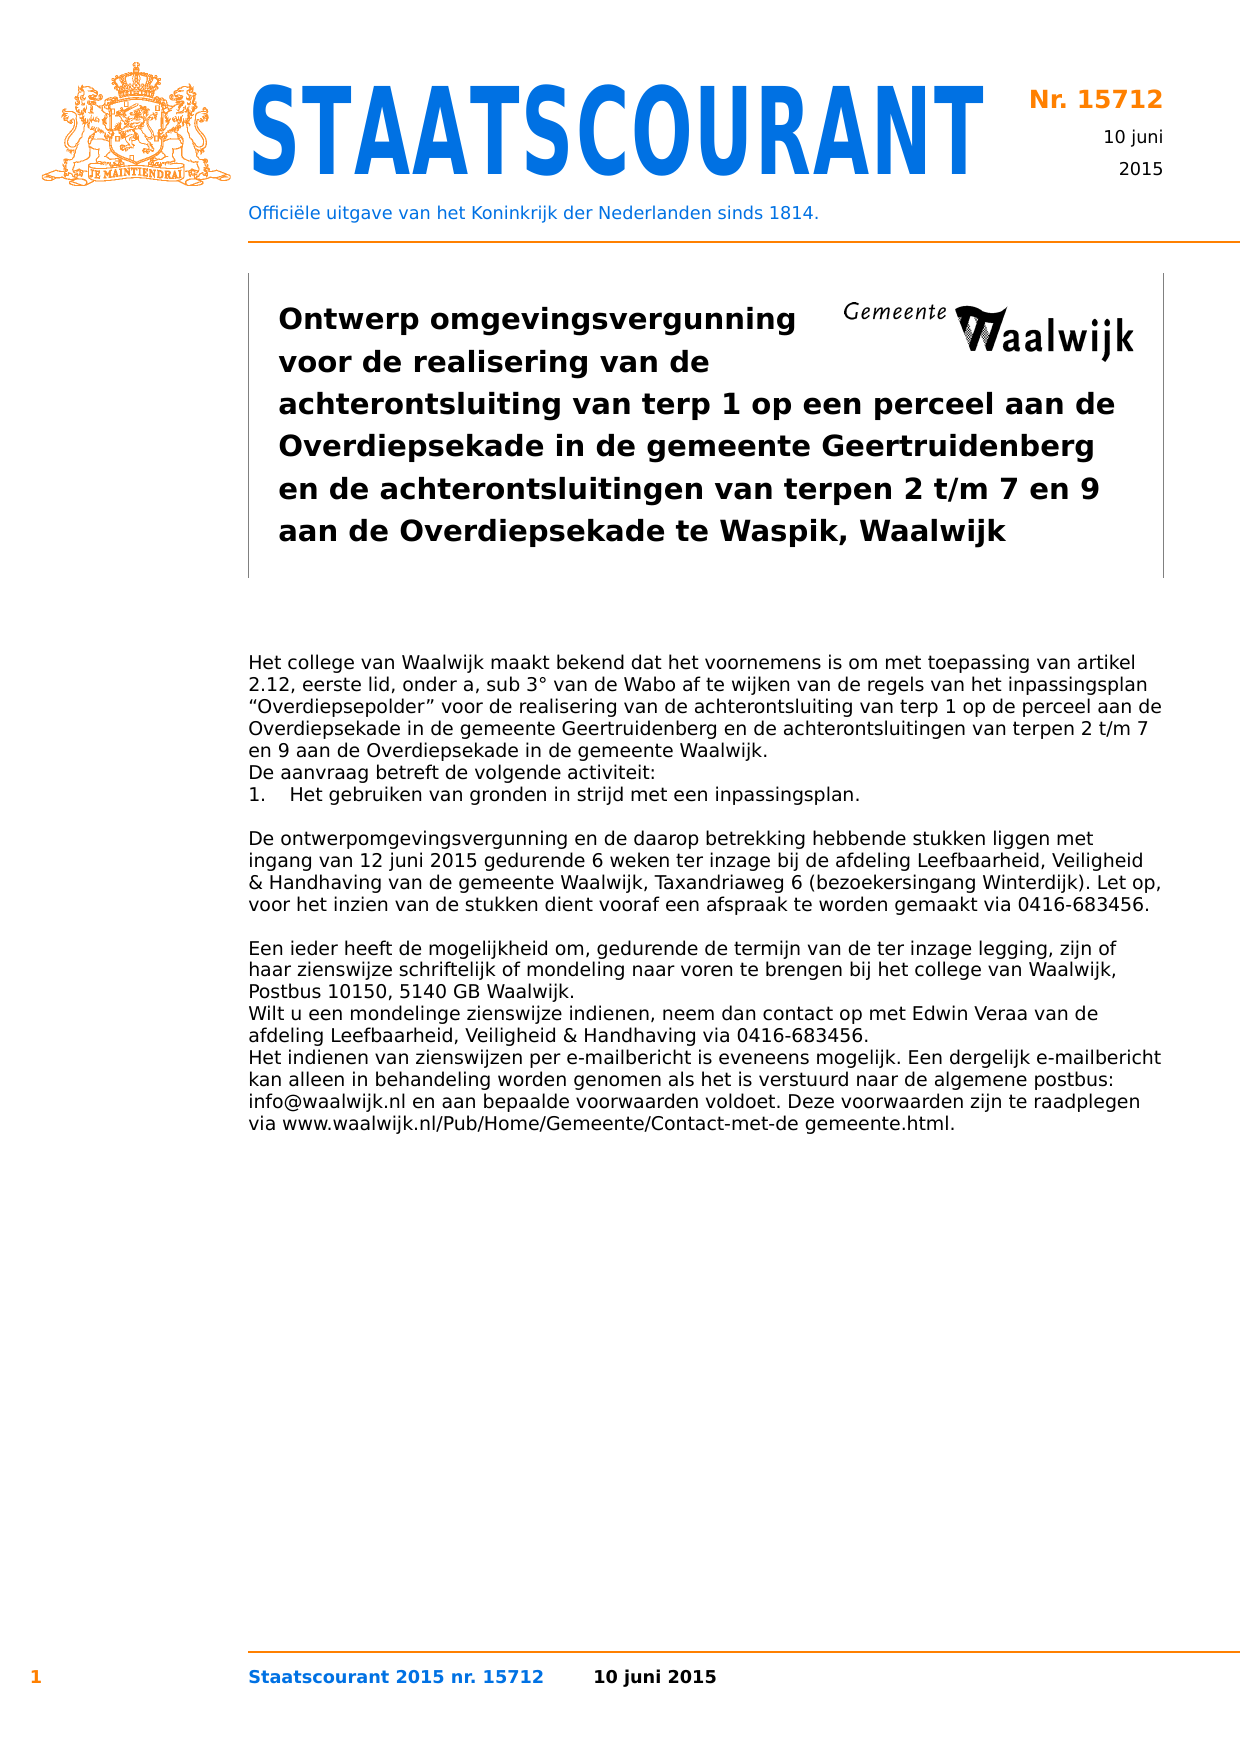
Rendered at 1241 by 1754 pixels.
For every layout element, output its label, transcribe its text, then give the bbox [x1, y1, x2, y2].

text Het college van Waalwijk maakt bekend dat het voornemens is om met toepassing van artikel 2.12, eerste lid, onder a, sub 3° van de Wabo af te wijken van de regels van het inpassingsplan “Overdiepsepolder” voor de realisering van de achterontsluiting van terp 1 op de perceel aan de Overdiepsekade in de gemeente Geertruidenberg en de achterontsluitingen van terpen 2 t/m 7 en 9 aan de Overdiepsekade in de gemeente Waalwijk. [248, 652, 1163, 762]
text 1. Het gebruiken van gronden in strijd met een inpassingsplan. [248, 784, 1163, 806]
text Het indienen van zienswijzen per e-mailbericht is eveneens mogelijk. Een dergelijk e-mailbericht kan alleen in behandeling worden genomen als het is verstuurd naar de algemene postbus: info@waalwijk.nl en aan bepaalde voorwaarden voldoet. Deze voorwaarden zijn te raadplegen via www.waalwijk.nl/Pub/Home/Gemeente/Contact-met-de gemeente.html. [248, 1047, 1163, 1135]
text De aanvraag betreft de volgende activiteit: [248, 762, 1163, 784]
picture [41, 62, 231, 186]
text Een ieder heeft de mogelijkheid om, gedurende de termijn van de ter inzage legging, zijn of haar zienswijze schriftelijk of mondeling naar voren te brengen bij het college van Waalwijk, Postbus 10150, 5140 GB Waalwijk. [248, 937, 1163, 1003]
subtitle Ontwerp omgevingsvergunning voor de realisering van de achterontsluiting van terp 1 op een perceel aan de Overdiepsekade in de gemeente Geertruidenberg en de achterontsluitingen van terpen 2 t/m 7 en 9 aan de Overdiepsekade te Waspik, Waalwijk [249, 273, 1163, 578]
table_header [25, 62, 248, 241]
table_cell Officiële uitgave van het Koninkrijk der Nederlanden sinds 1814. [248, 203, 1240, 241]
text De ontwerpomgevingsvergunning en de daarop betrekking hebbende stukken liggen met ingang van 12 juni 2015 gedurende 6 weken ter inzage bij de afdeling Leefbaarheid, Veiligheid & Handhaving van de gemeente Waalwijk, Taxandriaweg 6 (bezoekersingang Winterdijk). Let op, voor het inzien van de stukken dient vooraf een afspraak te worden gemaakt via 0416-683456. [248, 828, 1163, 916]
table_cell 10 juni [998, 121, 1240, 153]
table_cell 2015 [998, 153, 1240, 203]
table_header Nr. 15712 [998, 62, 1240, 121]
table_header STAATSCOURANT [248, 62, 998, 203]
text Wilt u een mondelinge zienswijze indienen, neem dan contact op met Edwin Veraa van de afdeling Leefbaarheid, Veiligheid & Handhaving via 0416-683456. [248, 1003, 1163, 1047]
picture [844, 302, 1134, 362]
